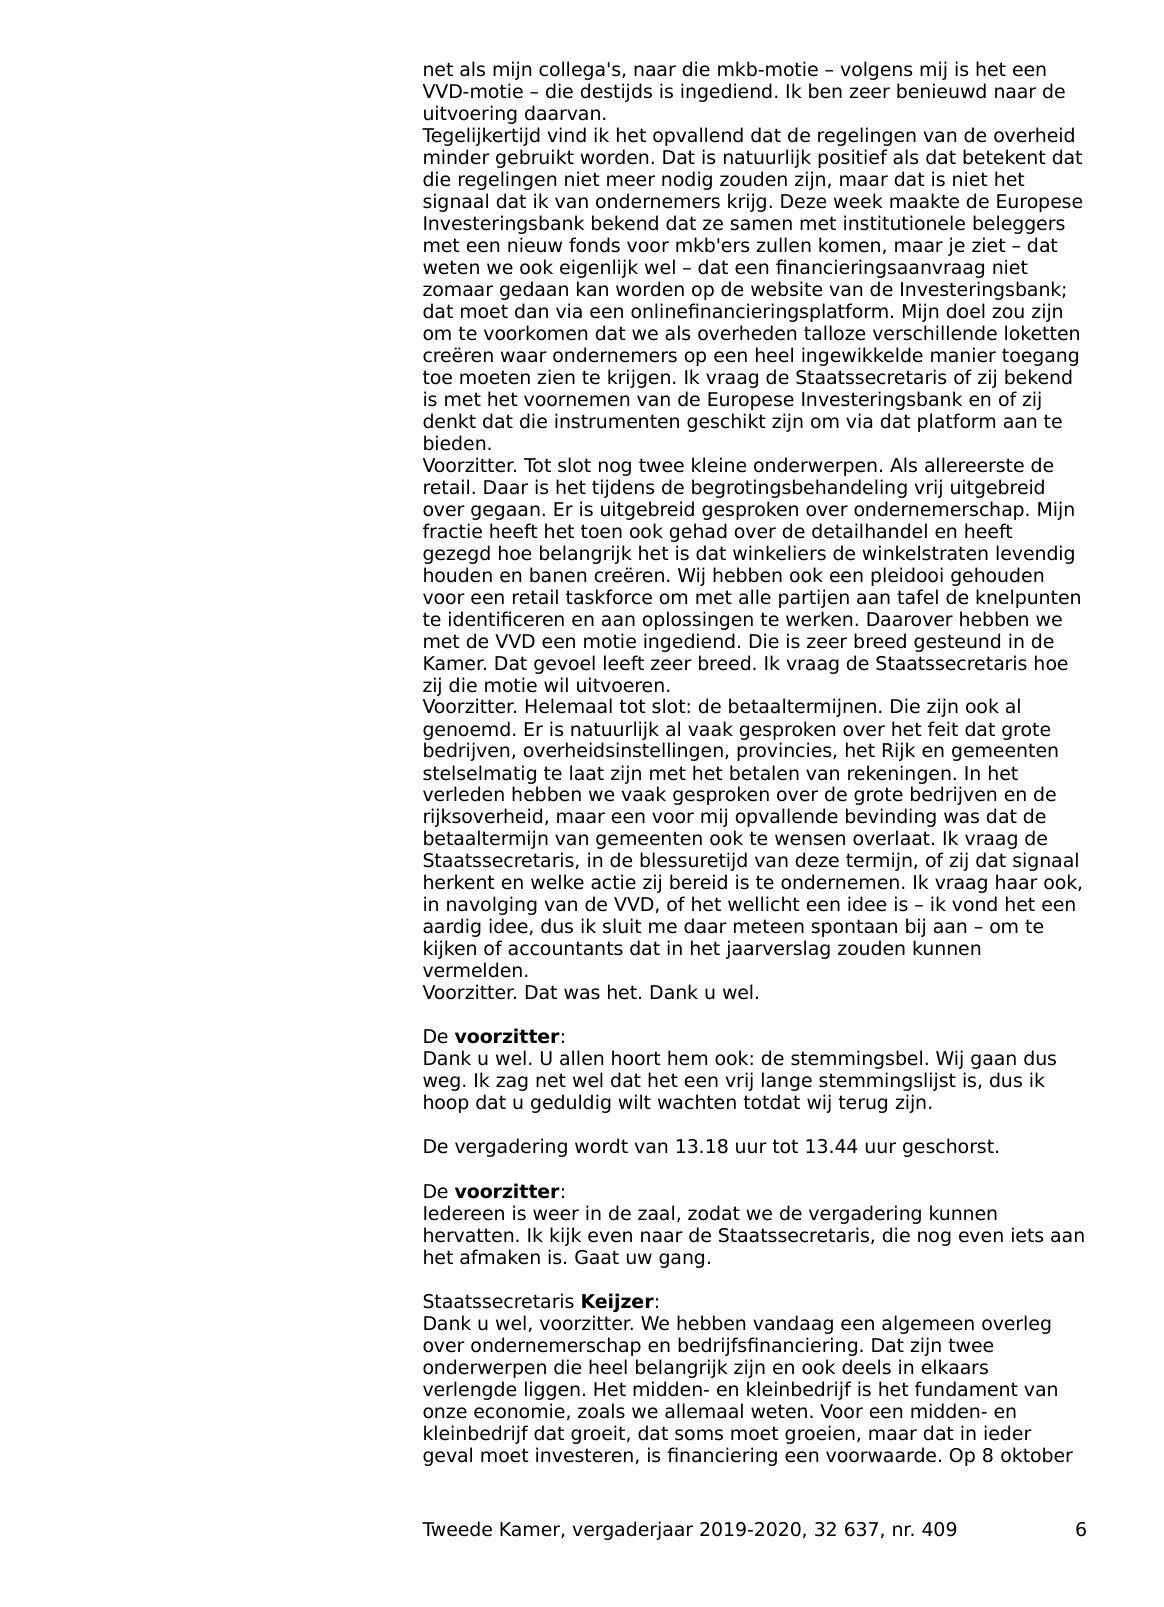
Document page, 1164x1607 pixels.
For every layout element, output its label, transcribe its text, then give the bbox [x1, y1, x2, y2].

text Dank u wel. U allen hoort hem ook: de stemmingsbel. Wij gaan dus weg. Ik zag net wel dat het een vrij lange stemmingslijst is, dus ik hoop dat u geduldig wilt wachten totdat wij terug zijn. [422, 1048, 1087, 1114]
text De voorzitter: [422, 1026, 1087, 1048]
text De vergadering wordt van 13.18 uur tot 13.44 uur geschorst. [422, 1136, 1087, 1158]
text Voorzitter. Helemaal tot slot: de betaaltermijnen. Die zijn ook al genoemd. Er is natuurlijk al vaak gesproken over het feit dat grote bedrijven, overheidsinstellingen, provincies, het Rijk en gemeenten stelselmatig te laat zijn met het betalen van rekeningen. In het verleden hebben we vaak gesproken over de grote bedrijven en de rijksoverheid, maar een voor mij opvallende bevinding was dat de betaaltermijn van gemeenten ook te wensen overlaat. Ik vraag de Staatssecretaris, in de blessuretijd van deze termijn, of zij dat signaal herkent en welke actie zij bereid is te ondernemen. Ik vraag haar ook, in navolging van de VVD, of het wellicht een idee is – ik vond het een aardig idee, dus ik sluit me daar meteen spontaan bij aan – om te kijken of accountants dat in het jaarverslag zouden kunnen vermelden. [422, 696, 1087, 982]
text Voorzitter. Tot slot nog twee kleine onderwerpen. Als allereerste de retail. Daar is het tijdens de begrotingsbehandeling vrij uitgebreid over gegaan. Er is uitgebreid gesproken over ondernemerschap. Mijn fractie heeft het toen ook gehad over de detailhandel en heeft gezegd hoe belangrijk het is dat winkeliers de winkelstraten levendig houden en banen creëren. Wij hebben ook een pleidooi gehouden voor een retail taskforce om met alle partijen aan tafel de knelpunten te identificeren en aan oplossingen te werken. Daarover hebben we met de VVD een motie ingediend. Die is zeer breed gesteund in de Kamer. Dat gevoel leeft zeer breed. Ik vraag de Staatssecretaris hoe zij die motie wil uitvoeren. [422, 455, 1087, 696]
text Staatssecretaris Keijzer: [422, 1291, 1087, 1313]
text De voorzitter: [422, 1181, 1087, 1203]
text net als mijn collega's, naar die mkb-motie – volgens mij is het een VVD-motie – die destijds is ingediend. Ik ben zeer benieuwd naar de uitvoering daarvan. [422, 59, 1087, 125]
text Dank u wel, voorzitter. We hebben vandaag een algemeen overleg over ondernemerschap en bedrijfsfinanciering. Dat zijn twee onderwerpen die heel belangrijk zijn en ook deels in elkaars verlengde liggen. Het midden- en kleinbedrijf is het fundament van onze economie, zoals we allemaal weten. Voor een midden- en kleinbedrijf dat groeit, dat soms moet groeien, maar dat in ieder geval moet investeren, is financiering een voorwaarde. Op 8 oktober [422, 1313, 1087, 1467]
text Tegelijkertijd vind ik het opvallend dat de regelingen van de overheid minder gebruikt worden. Dat is natuurlijk positief als dat betekent dat die regelingen niet meer nodig zouden zijn, maar dat is niet het signaal dat ik van ondernemers krijg. Deze week maakte de Europese Investeringsbank bekend dat ze samen met institutionele beleggers met een nieuw fonds voor mkb'ers zullen komen, maar je ziet – dat weten we ook eigenlijk wel – dat een financieringsaanvraag niet zomaar gedaan kan worden op de website van de Investeringsbank; dat moet dan via een onlinefinancieringsplatform. Mijn doel zou zijn om te voorkomen dat we als overheden talloze verschillende loketten creëren waar ondernemers op een heel ingewikkelde manier toegang toe moeten zien te krijgen. Ik vraag de Staatssecretaris of zij bekend is met het voornemen van de Europese Investeringsbank en of zij denkt dat die instrumenten geschikt zijn om via dat platform aan te bieden. [422, 125, 1087, 455]
text Voorzitter. Dat was het. Dank u wel. [422, 982, 1087, 1004]
text Iedereen is weer in de zaal, zodat we de vergadering kunnen hervatten. Ik kijk even naar de Staatssecretaris, die nog even iets aan het afmaken is. Gaat uw gang. [422, 1203, 1087, 1268]
